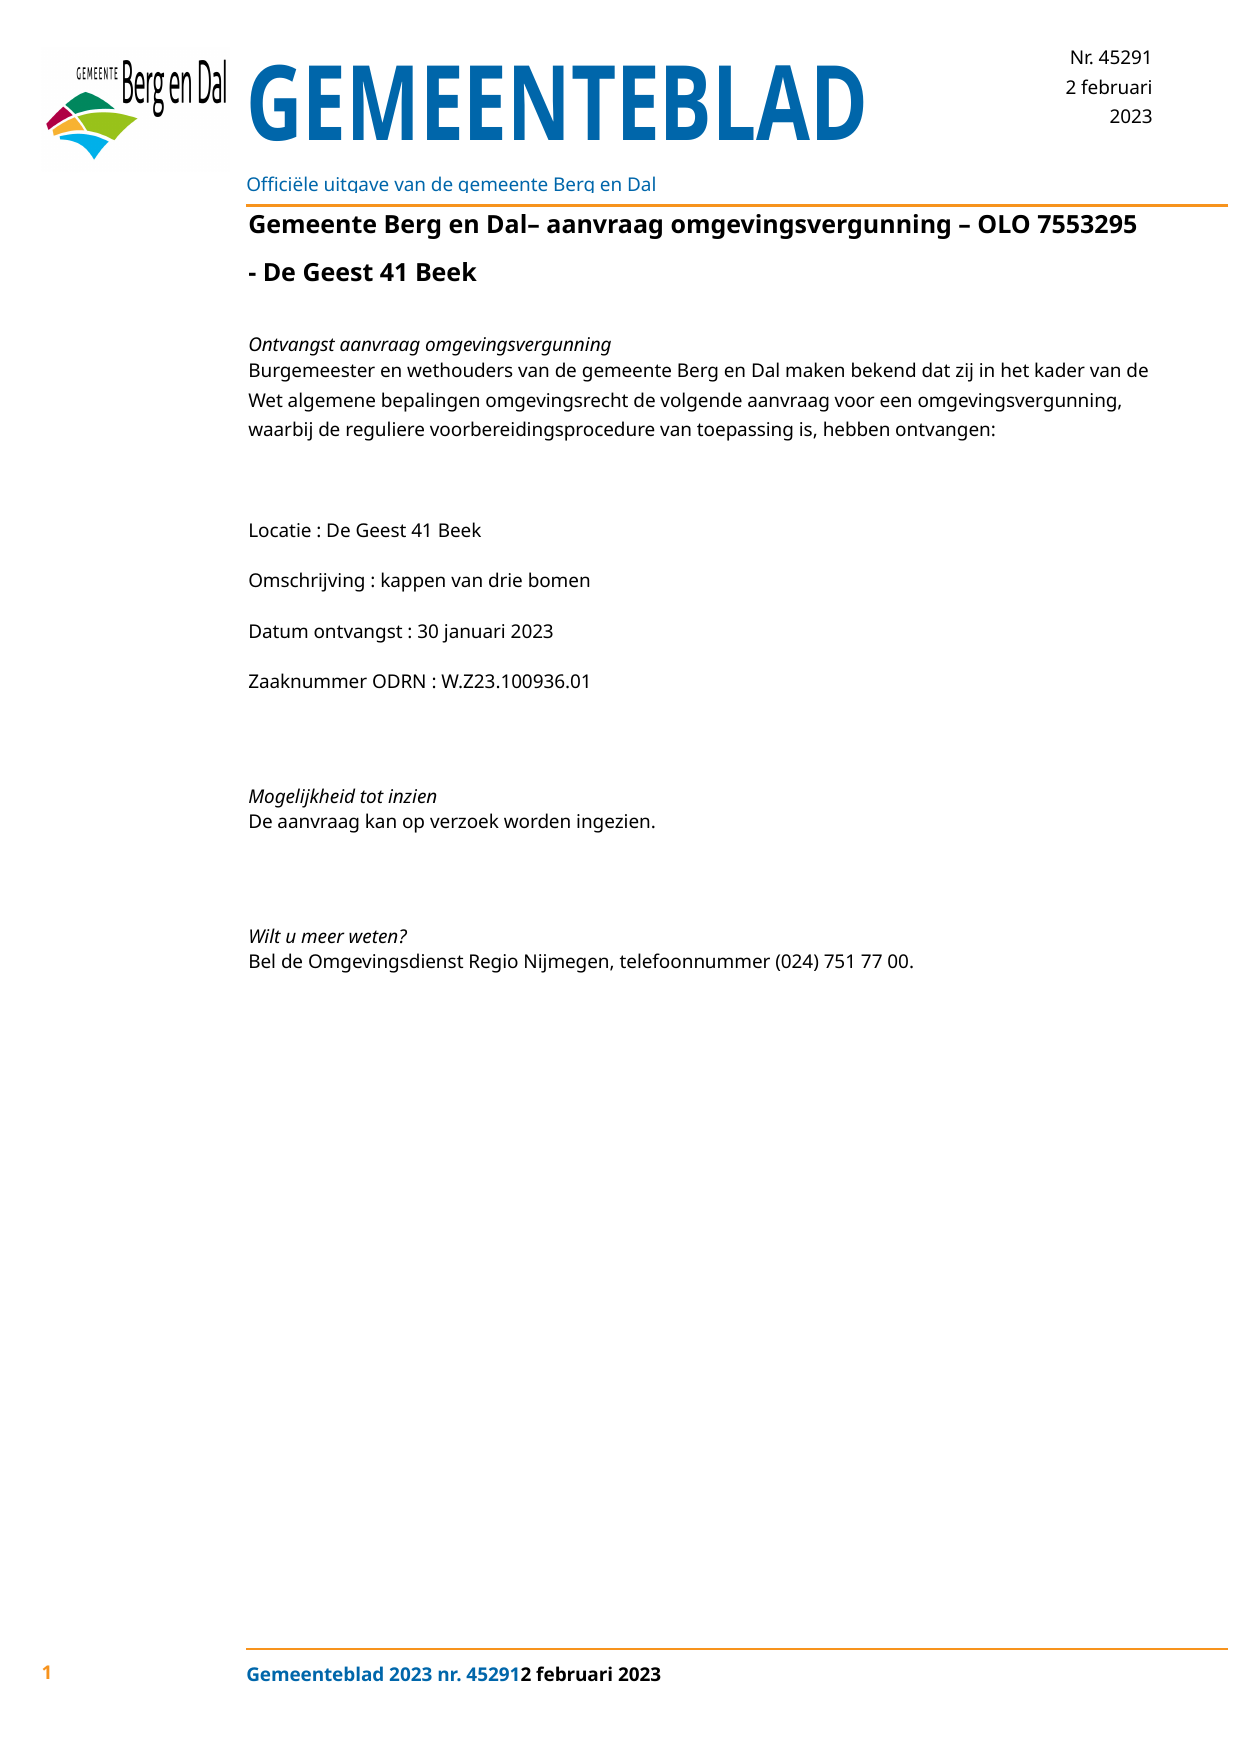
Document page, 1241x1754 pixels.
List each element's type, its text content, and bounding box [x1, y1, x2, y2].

text De aanvraag kan op verzoek worden ingezien. [248, 808, 1152, 834]
picture [41, 47, 231, 172]
text Ontvangst aanvraag omgevingsvergunning [248, 331, 1152, 357]
text Datum ontvangst : 30 januari 2023 [248, 618, 1152, 644]
text Burgemeester en wethouders van de gemeente Berg en Dal maken bekend dat zij in het kader van de Wet algemene bepalingen omgevingsrecht de volgende aanvraag voor een omgevingsvergunning, waarbij de reguliere voorbereidingsprocedure van toepassing is, hebben ontvangen: [248, 357, 1152, 442]
text Gemeente Berg en Dal– aanvraag omgevingsvergunning – OLO 7553295 - De Geest 41 Beek [248, 207, 1152, 288]
text Locatie : De Geest 41 Beek [248, 517, 1152, 543]
text Omschrijving : kappen van drie bomen [248, 568, 1152, 593]
text Bel de Omgevingsdienst Regio Nijmegen, telefoonnummer (024) 751 77 00. [248, 949, 1152, 974]
text Zaaknummer ODRN : W.Z23.100936.01 [248, 668, 1152, 694]
text Mogelijkheid tot inzien [248, 783, 1152, 808]
text Wilt u meer weten? [248, 923, 1152, 949]
